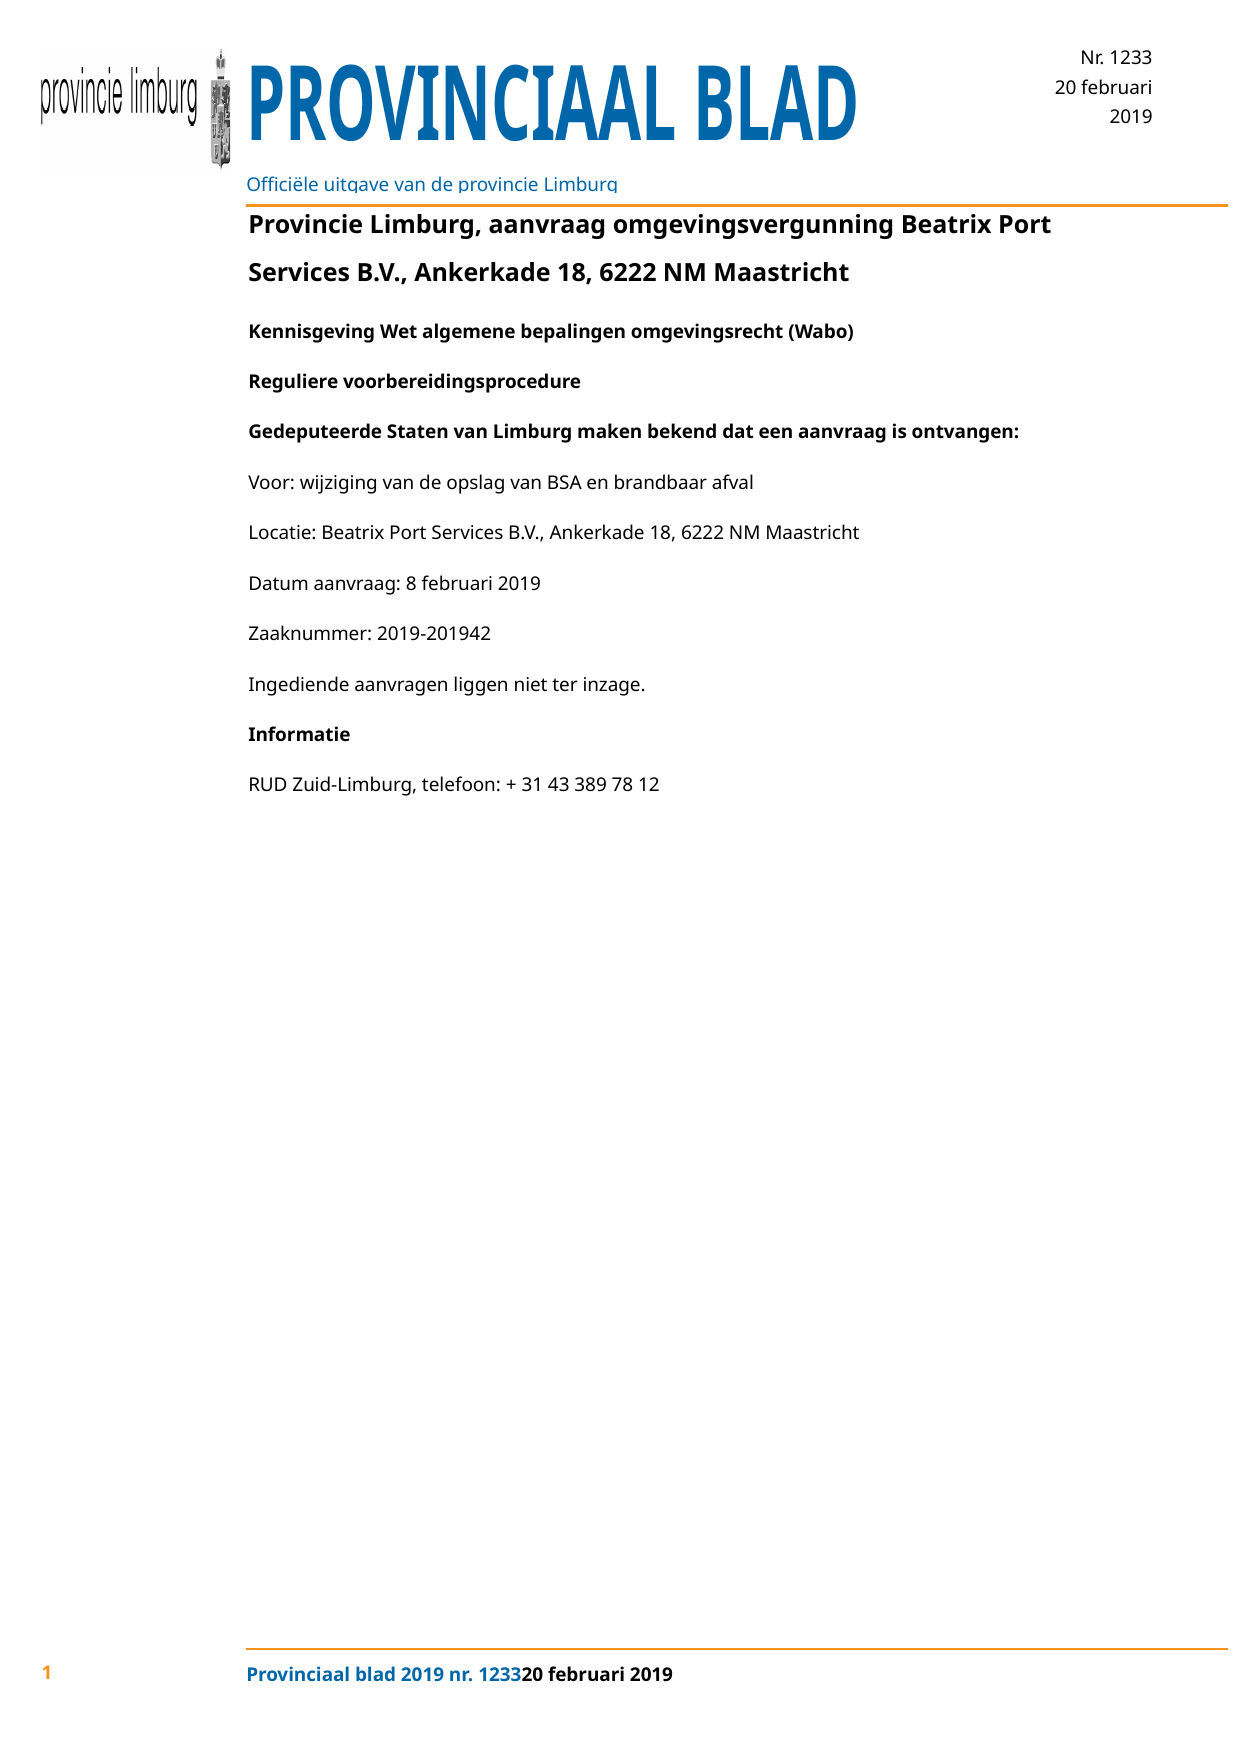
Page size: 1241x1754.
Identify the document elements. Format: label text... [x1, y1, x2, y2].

text Reguliere voorbereidingsprocedure [248, 368, 1152, 394]
text Datum aanvraag: 8 februari 2019 [248, 570, 1152, 596]
text RUD Zuid-Limburg, telefoon: + 31 43 389 78 12 [248, 772, 1152, 797]
text Gedeputeerde Staten van Limburg maken bekend dat een aanvraag is ontvangen: [248, 419, 1152, 444]
text Voor: wijziging van de opslag van BSA en brandbaar afval [248, 469, 1152, 495]
text Zaaknummer: 2019-201942 [248, 620, 1152, 646]
text Provincie Limburg, aanvraag omgevingsvergunning Beatrix Port Services B.V., Ankerkade 18, 6222 NM Maastricht [248, 207, 1152, 288]
text Locatie: Beatrix Port Services B.V., Ankerkade 18, 6222 NM Maastricht [248, 519, 1152, 545]
text Kennisgeving Wet algemene bepalingen omgevingsrecht (Wabo) [248, 318, 1152, 344]
text Informatie [248, 721, 1152, 747]
picture [41, 47, 231, 172]
text Ingediende aanvragen liggen niet ter inzage. [248, 671, 1152, 697]
